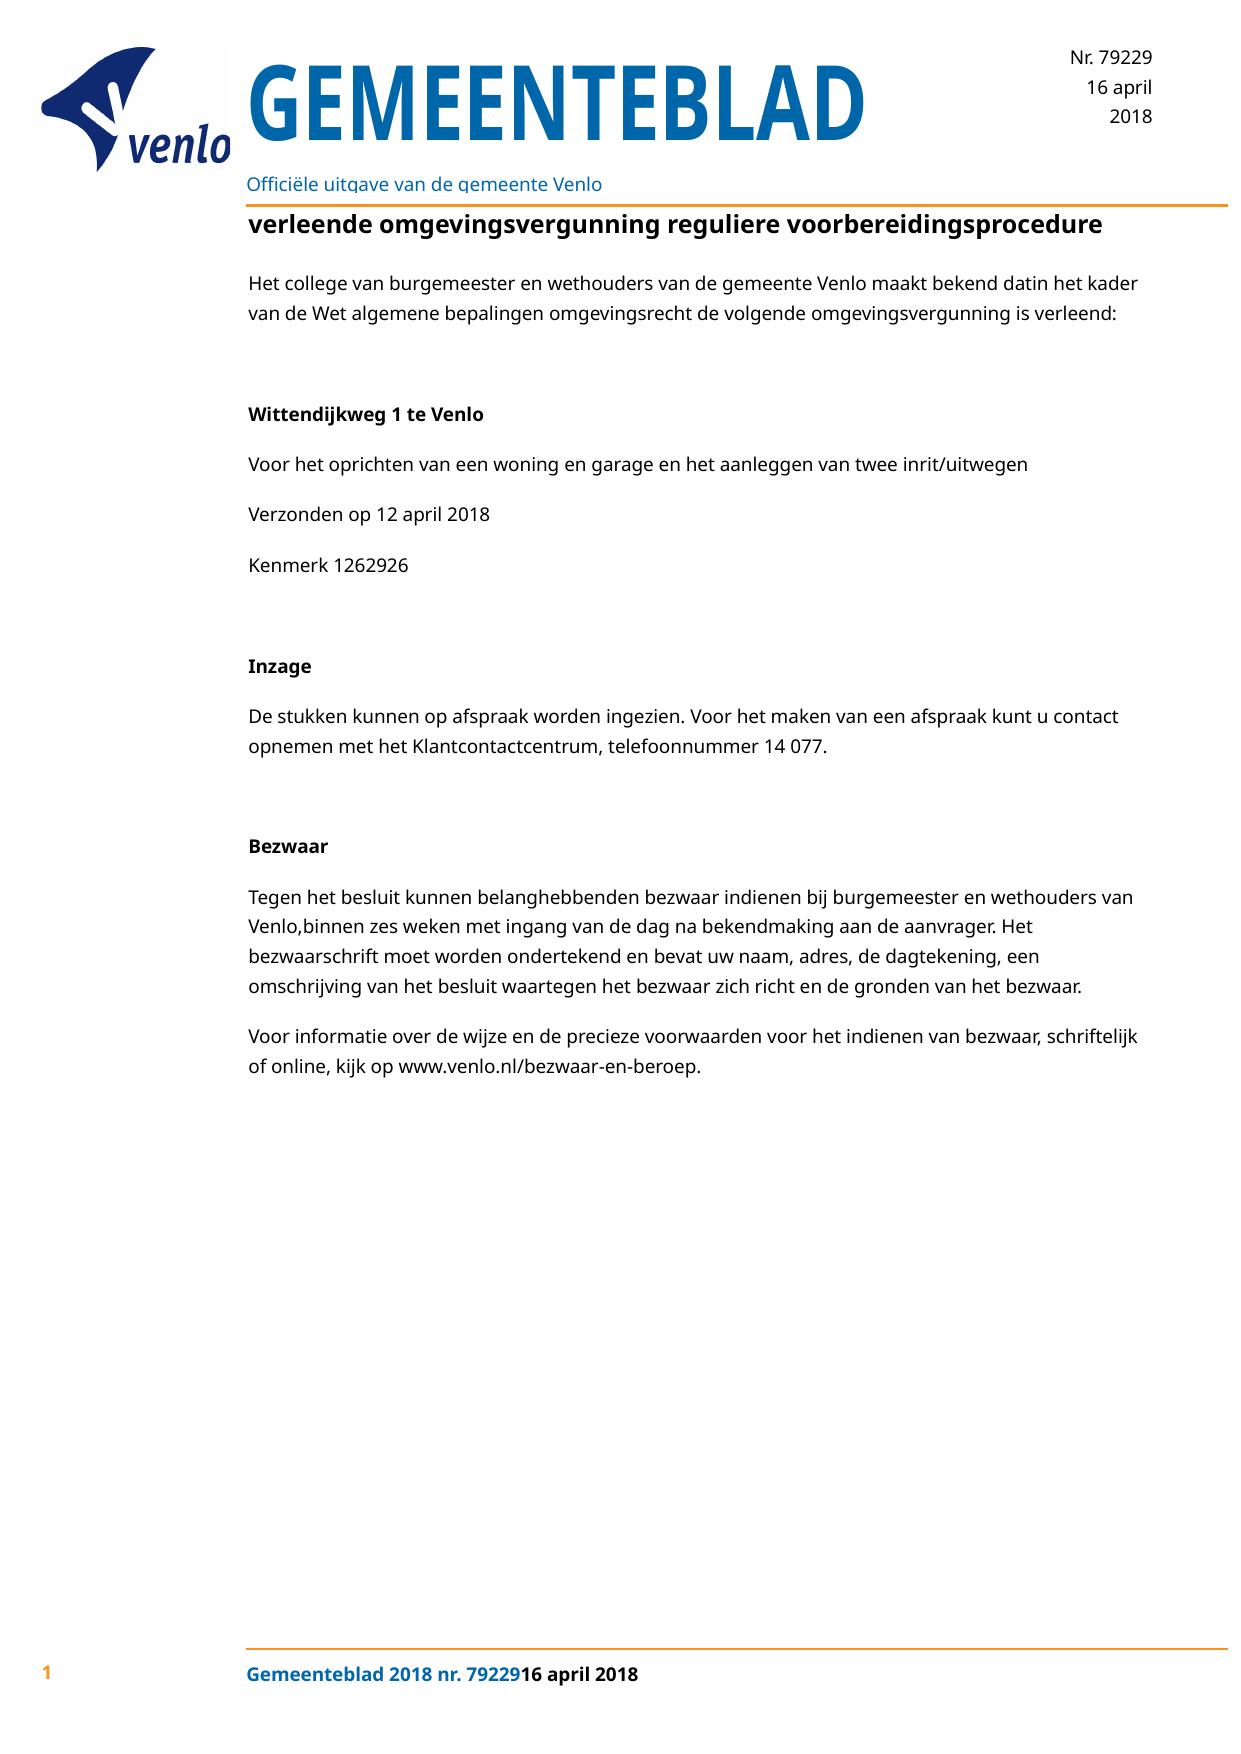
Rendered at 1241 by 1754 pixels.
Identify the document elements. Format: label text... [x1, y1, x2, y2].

text De stukken kunnen op afspraak worden ingezien. Voor het maken van een afspraak kunt u contact opnemen met het Klantcontactcentrum, telefoonnummer 14 077. [248, 703, 1152, 758]
picture [41, 47, 231, 172]
text Voor het oprichten van een woning en garage en het aanleggen van twee inrit/uitwegen [248, 451, 1152, 477]
text Kenmerk 1262926 [248, 552, 1152, 578]
text Inzage [248, 653, 1152, 678]
text Voor informatie over de wijze en de precieze voorwaarden voor het indienen van bezwaar, schriftelijk of online, kijk op www.venlo.nl/bezwaar-en-beroep. [248, 1023, 1152, 1078]
text Verzonden op 12 april 2018 [248, 502, 1152, 527]
text verleende omgevingsvergunning reguliere voorbereidingsprocedure [248, 207, 1152, 241]
text Het college van burgemeester en wethouders van de gemeente Venlo maakt bekend datin het kader van de Wet algemene bepalingen omgevingsrecht de volgende omgevingsvergunning is verleend: [248, 270, 1152, 326]
text Tegen het besluit kunnen belanghebbenden bezwaar indienen bij burgemeester en wethouders van Venlo,binnen zes weken met ingang van de dag na bekendmaking aan de aanvrager. Het bezwaarschrift moet worden ondertekend en bevat uw naam, adres, de dagtekening, een omschrijving van het besluit waartegen het bezwaar zich richt en de gronden van het bezwaar. [248, 884, 1152, 998]
text Bezwaar [248, 834, 1152, 859]
text Wittendijkweg 1 te Venlo [248, 401, 1152, 426]
